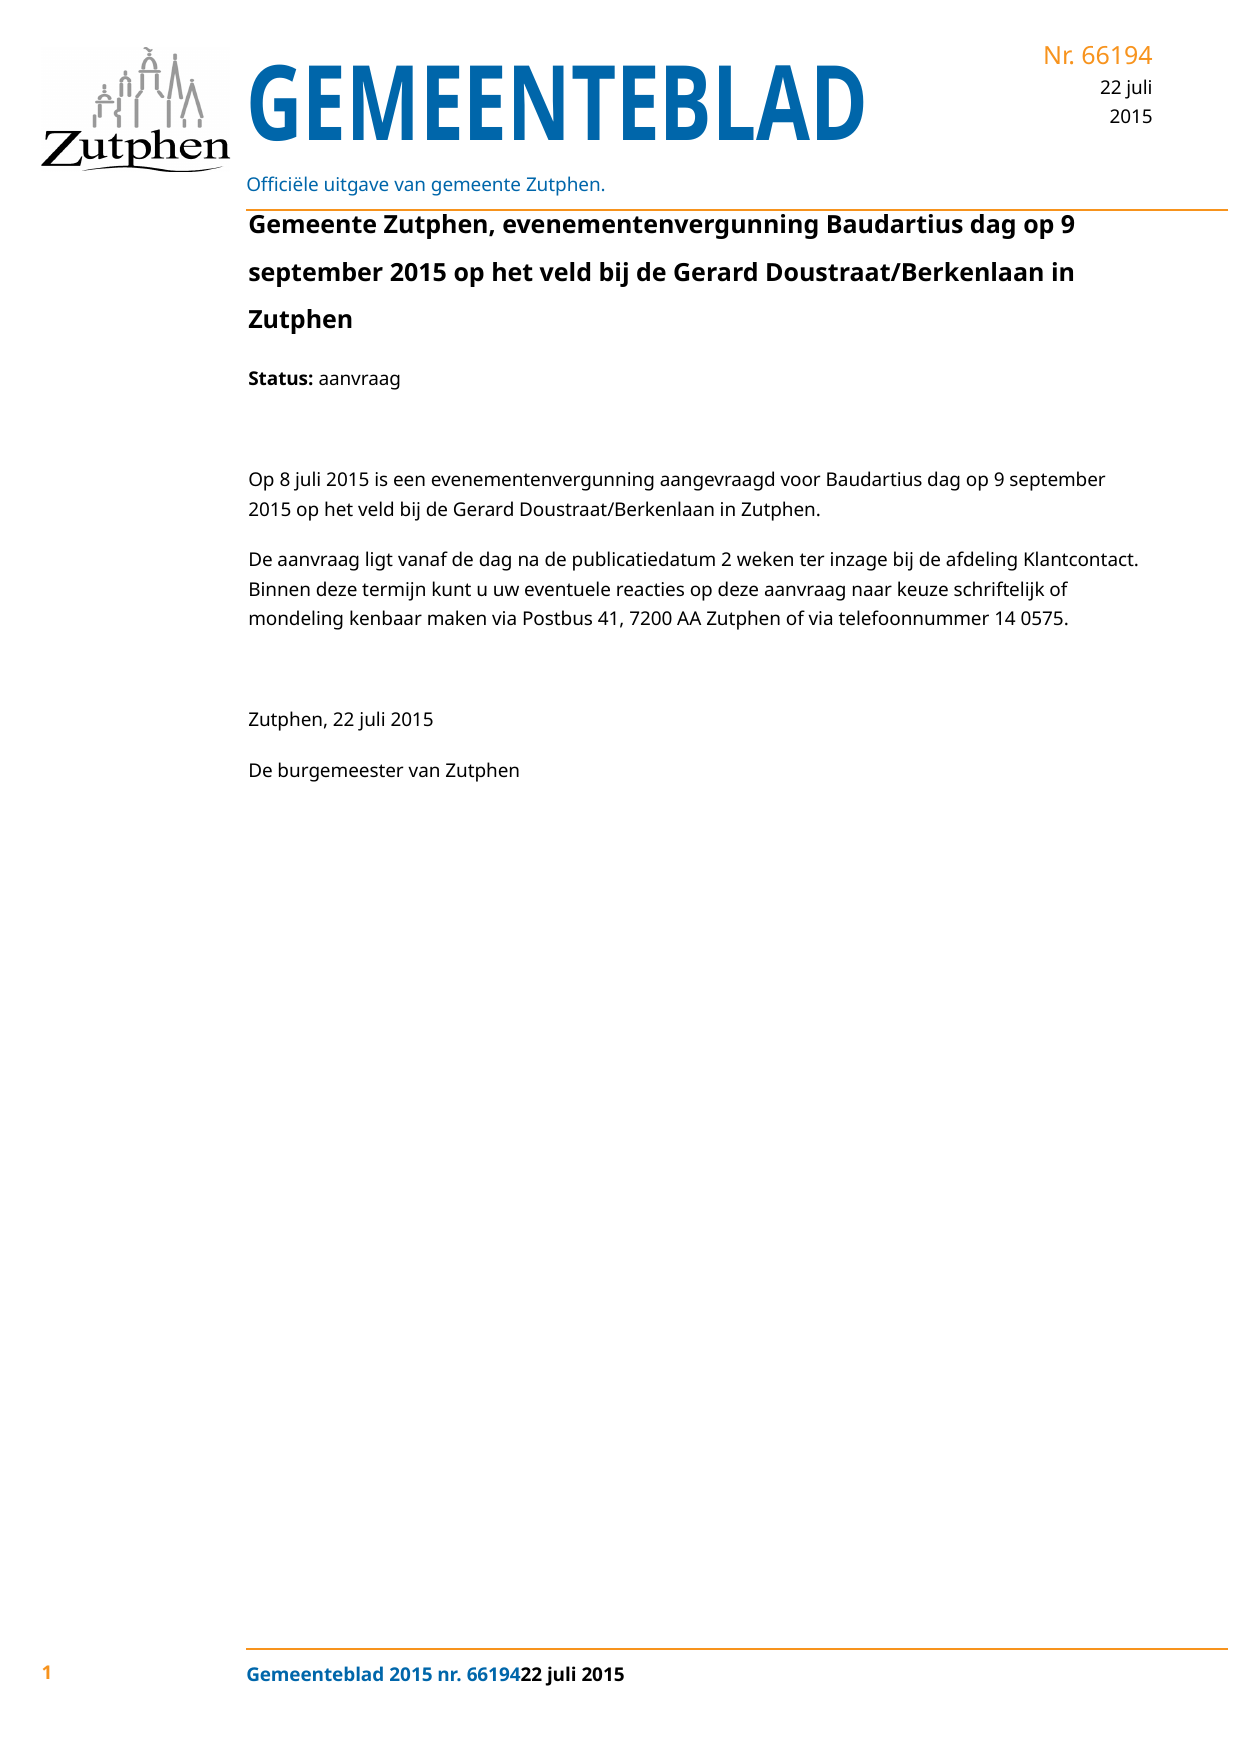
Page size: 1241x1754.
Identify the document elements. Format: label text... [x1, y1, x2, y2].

text Op 8 juli 2015 is een evenementenvergunning aangevraagd voor Baudartius dag op 9 september 2015 op het veld bij de Gerard Doustraat/Berkenlaan in Zutphen. [248, 466, 1152, 522]
text Zutphen, 22 juli 2015 [248, 706, 1152, 732]
text Status: aanvraag [248, 366, 1152, 391]
picture [41, 47, 231, 172]
text De burgemeester van Zutphen [248, 757, 1152, 782]
text De aanvraag ligt vanaf de dag na de publicatiedatum 2 weken ter inzage bij de afdeling Klantcontact. Binnen deze termijn kunt u uw eventuele reacties op deze aanvraag naar keuze schriftelijk of mondeling kenbaar maken via Postbus 41, 7200 AA Zutphen of via telefoonnummer 14 0575. [248, 546, 1152, 631]
text Gemeente Zutphen, evenementenvergunning Baudartius dag op 9 september 2015 op het veld bij de Gerard Doustraat/Berkenlaan in Zutphen [248, 211, 1152, 336]
